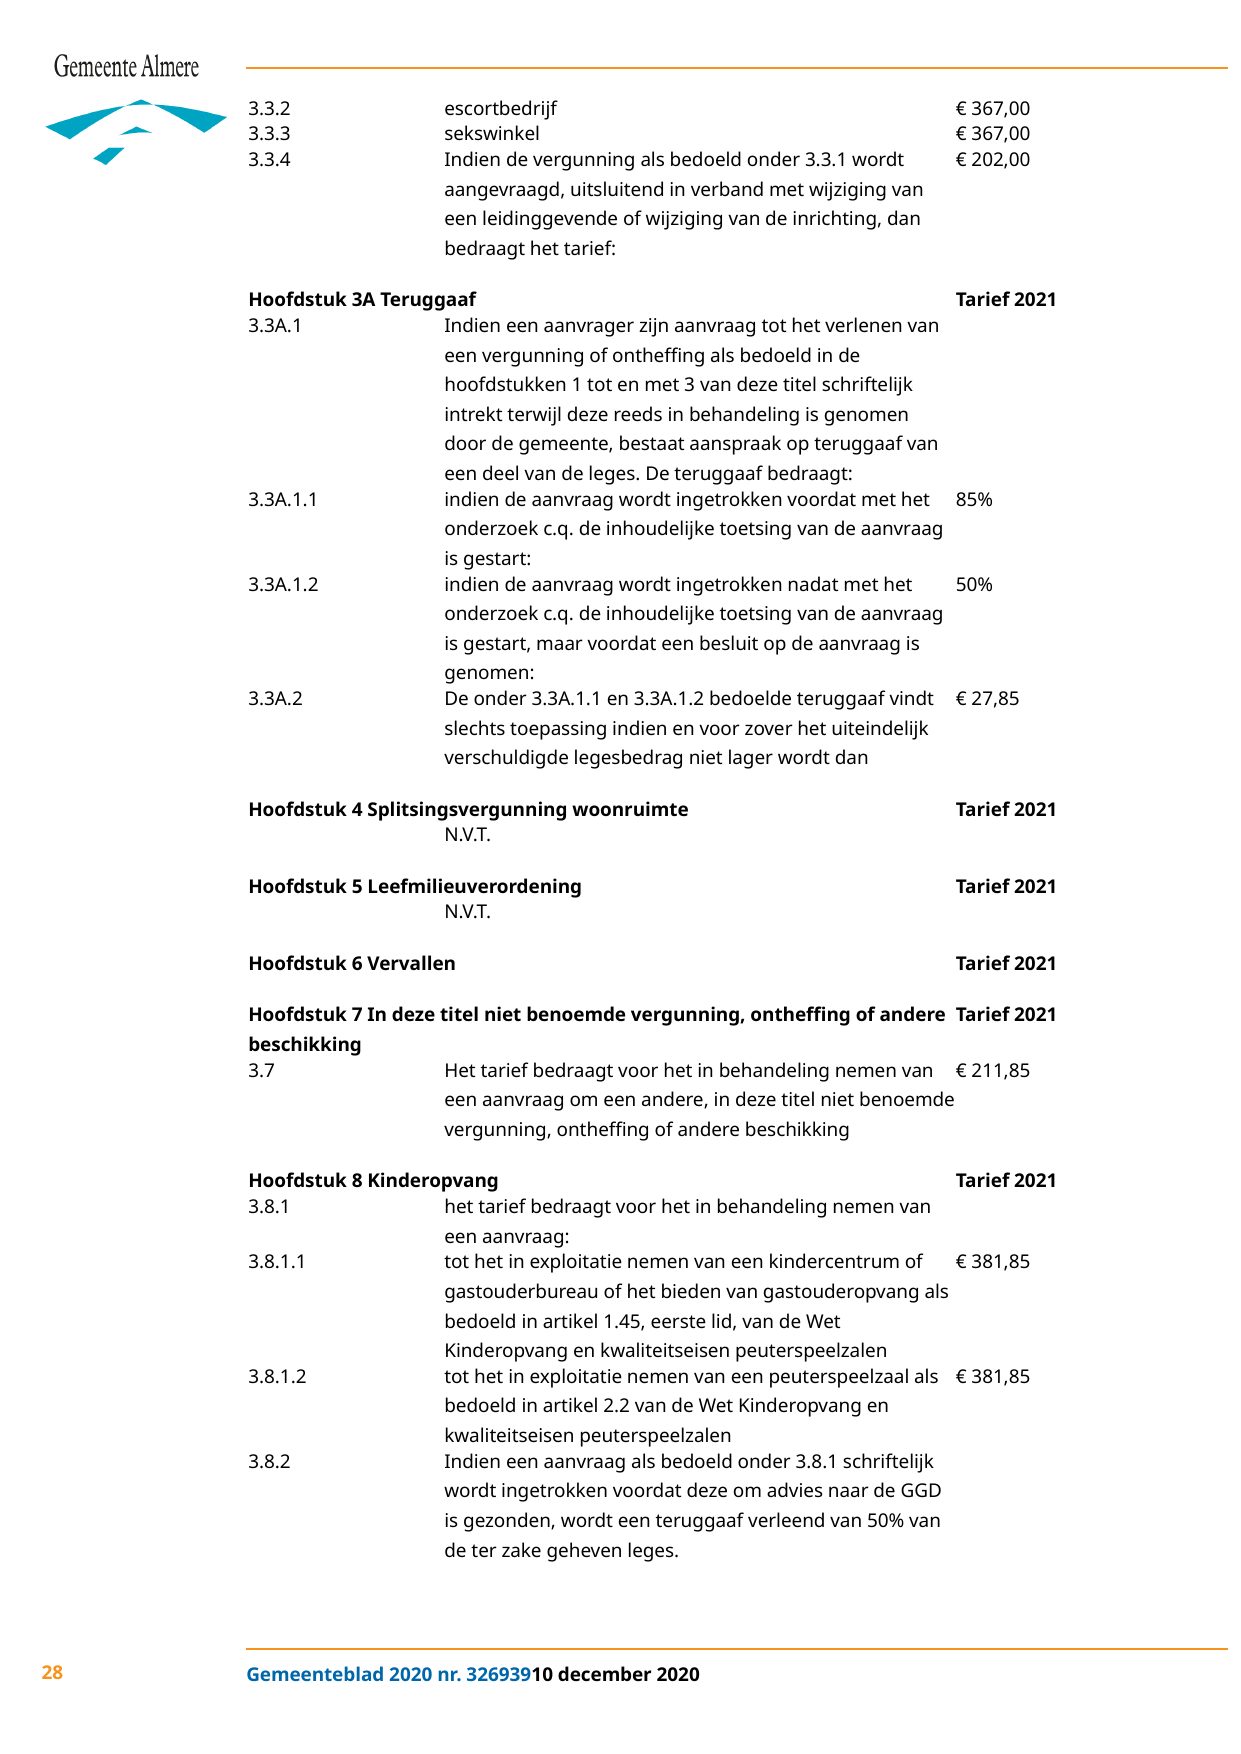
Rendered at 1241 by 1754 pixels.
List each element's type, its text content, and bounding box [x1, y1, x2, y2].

table_cell Indien de vergunning als bedoeld onder 3.3.1 wordt aangevraagd, uitsluitend in verband met wijziging van een leidinggevende of wijziging van de inrichting, dan bedraagt het tarief: [444, 146, 956, 261]
table_cell [248, 822, 444, 847]
table_cell 3.7 [248, 1057, 444, 1142]
table_cell € 211,85 [956, 1057, 1152, 1142]
table_cell tot het in exploitatie nemen van een peuterspeelzaal als bedoeld in artikel 2.2 van de Wet Kinderopvang en kwaliteitseisen peuterspeelzalen [444, 1363, 956, 1448]
table_cell N.V.T. [444, 822, 956, 847]
table_cell 3.3A.1.2 [248, 571, 444, 685]
table_cell 3.8.1.2 [248, 1363, 444, 1448]
table_cell 3.8.1 [248, 1193, 444, 1249]
table_cell De onder 3.3A.1.1 en 3.3A.1.2 bedoelde teruggaaf vindt slechts toepassing indien en voor zover het uiteindelijk verschuldigde legesbedrag niet lager wordt dan [444, 685, 956, 770]
table_cell Hoofdstuk 8 Kinderopvang [248, 1168, 956, 1193]
table_cell [248, 899, 444, 924]
table_cell [956, 770, 1152, 796]
table_cell [956, 899, 1152, 924]
table_cell Tarief 2021 [956, 796, 1152, 822]
table_cell [956, 976, 1152, 1002]
table_cell € 27,85 [956, 685, 1152, 770]
table_cell [956, 847, 1152, 873]
table_cell 3.8.2 [248, 1448, 444, 1562]
table_cell Indien een aanvraag als bedoeld onder 3.8.1 schriftelijk wordt ingetrokken voordat deze om advies naar de GGD is gezonden, wordt een teruggaaf verleend van 50% van de ter zake geheven leges. [444, 1448, 956, 1562]
table_cell het tarief bedraagt voor het in behandeling nemen van een aanvraag: [444, 1193, 956, 1249]
table_cell € 202,00 [956, 146, 1152, 261]
table_cell 3.3A.1.1 [248, 486, 444, 571]
table_cell [956, 822, 1152, 847]
table_cell sekswinkel [444, 121, 956, 146]
picture [41, 47, 231, 172]
table_cell Tarief 2021 [956, 873, 1152, 899]
table_cell € 381,85 [956, 1363, 1152, 1448]
table_cell [956, 1142, 1152, 1168]
table_cell [956, 1448, 1152, 1562]
table_cell [248, 770, 444, 796]
table_cell Hoofdstuk 3A Teruggaaf [248, 286, 956, 312]
table_cell Het tarief bedraagt voor het in behandeling nemen van een aanvraag om een andere, in deze titel niet benoemde vergunning, ontheffing of andere beschikking [444, 1057, 956, 1142]
table_cell [248, 847, 444, 873]
table_cell escortbedrijf [444, 95, 956, 121]
table_cell Tarief 2021 [956, 950, 1152, 976]
table_cell 85% [956, 486, 1152, 571]
table_cell N.V.T. [444, 899, 956, 924]
table_cell [956, 1193, 1152, 1249]
table_cell [444, 770, 956, 796]
table_cell Tarief 2021 [956, 1002, 1152, 1057]
table_cell Tarief 2021 [956, 286, 1152, 312]
table_cell indien de aanvraag wordt ingetrokken voordat met het onderzoek c.q. de inhoudelijke toetsing van de aanvraag is gestart: [444, 486, 956, 571]
table_cell 3.3.3 [248, 121, 444, 146]
table_cell [444, 976, 956, 1002]
table_cell [444, 847, 956, 873]
table_cell Hoofdstuk 5 Leefmilieuverordening [248, 873, 956, 899]
table_cell Tarief 2021 [956, 1168, 1152, 1193]
table_cell [248, 261, 444, 286]
table_cell 3.3.2 [248, 95, 444, 121]
table_cell [444, 1142, 956, 1168]
table_cell [248, 976, 444, 1002]
table_cell € 367,00 [956, 121, 1152, 146]
table_cell [248, 1142, 444, 1168]
table_cell 3.8.1.1 [248, 1249, 444, 1363]
table_cell € 381,85 [956, 1249, 1152, 1363]
table_cell Hoofdstuk 4 Splitsingsvergunning woonruimte [248, 796, 956, 822]
table_cell tot het in exploitatie nemen van een kindercentrum of gastouderbureau of het bieden van gastouderopvang als bedoeld in artikel 1.45, eerste lid, van de Wet Kinderopvang en kwaliteitseisen peuterspeelzalen [444, 1249, 956, 1363]
table_cell [956, 925, 1152, 950]
table_cell [248, 925, 956, 950]
table_cell [956, 312, 1152, 486]
table_cell 50% [956, 571, 1152, 685]
table_cell € 367,00 [956, 95, 1152, 121]
table_cell Indien een aanvrager zijn aanvraag tot het verlenen van een vergunning of ontheffing als bedoeld in de hoofdstukken 1 tot en met 3 van deze titel schriftelijk intrekt terwijl deze reeds in behandeling is genomen door de gemeente, bestaat aanspraak op teruggaaf van een deel van de leges. De teruggaaf bedraagt: [444, 312, 956, 486]
table_cell 3.3A.2 [248, 685, 444, 770]
table_cell Hoofdstuk 7 In deze titel niet benoemde vergunning, ontheffing of andere beschikking [248, 1002, 956, 1057]
table_cell indien de aanvraag wordt ingetrokken nadat met het onderzoek c.q. de inhoudelijke toetsing van de aanvraag is gestart, maar voordat een besluit op de aanvraag is genomen: [444, 571, 956, 685]
table_cell [444, 261, 956, 286]
table_cell [956, 261, 1152, 286]
table_cell 3.3.4 [248, 146, 444, 261]
table_cell 3.3A.1 [248, 312, 444, 486]
table_cell Hoofdstuk 6 Vervallen [248, 950, 956, 976]
